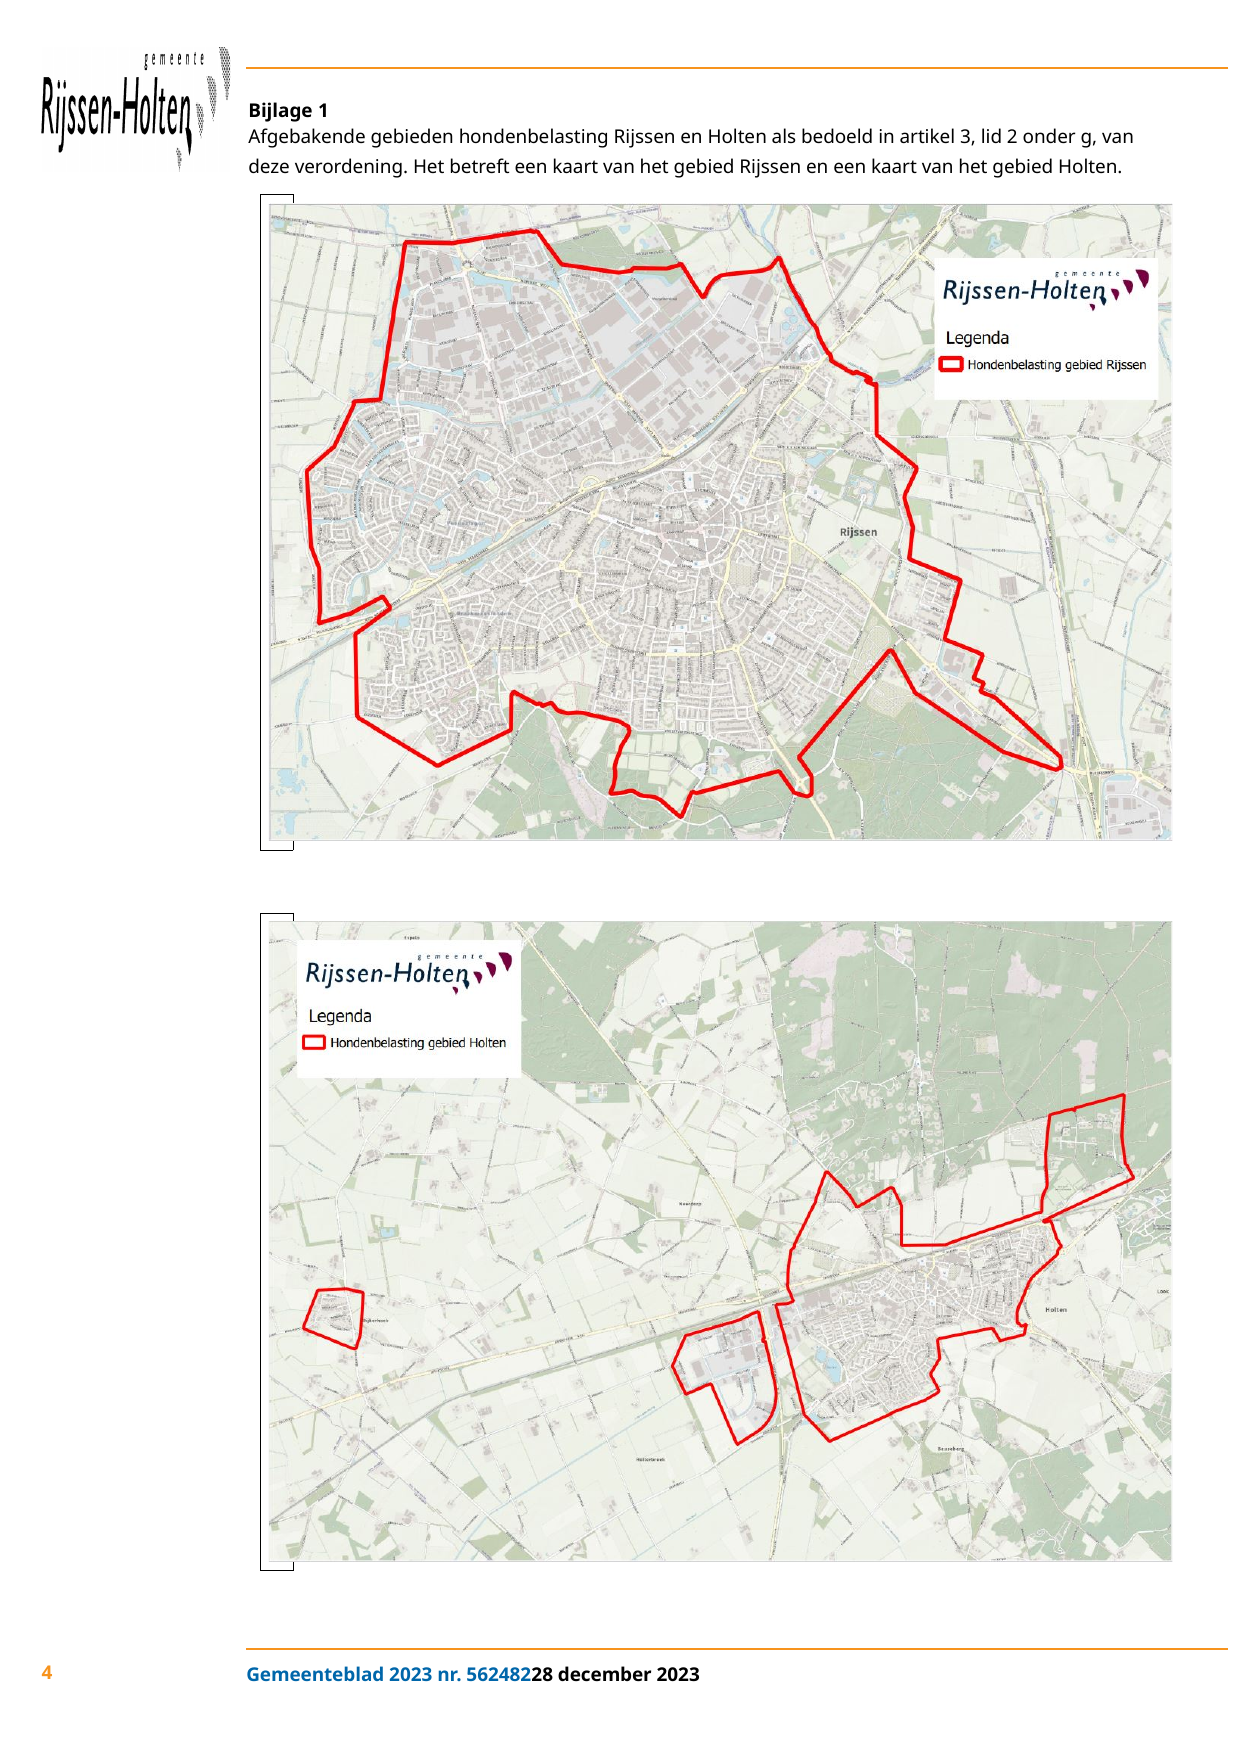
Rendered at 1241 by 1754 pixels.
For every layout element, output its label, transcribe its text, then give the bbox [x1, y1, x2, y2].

text Bijlage 1 [248, 95, 1152, 123]
picture [41, 47, 231, 172]
picture [268, 921, 1173, 1562]
text Afgebakende gebieden hondenbelasting Rijssen en Holten als bedoeld in artikel 3, lid 2 onder g, van deze verordening. Het betreft een kaart van het gebied Rijssen en een kaart van het gebied Holten. [248, 123, 1152, 179]
picture [268, 203, 1173, 841]
